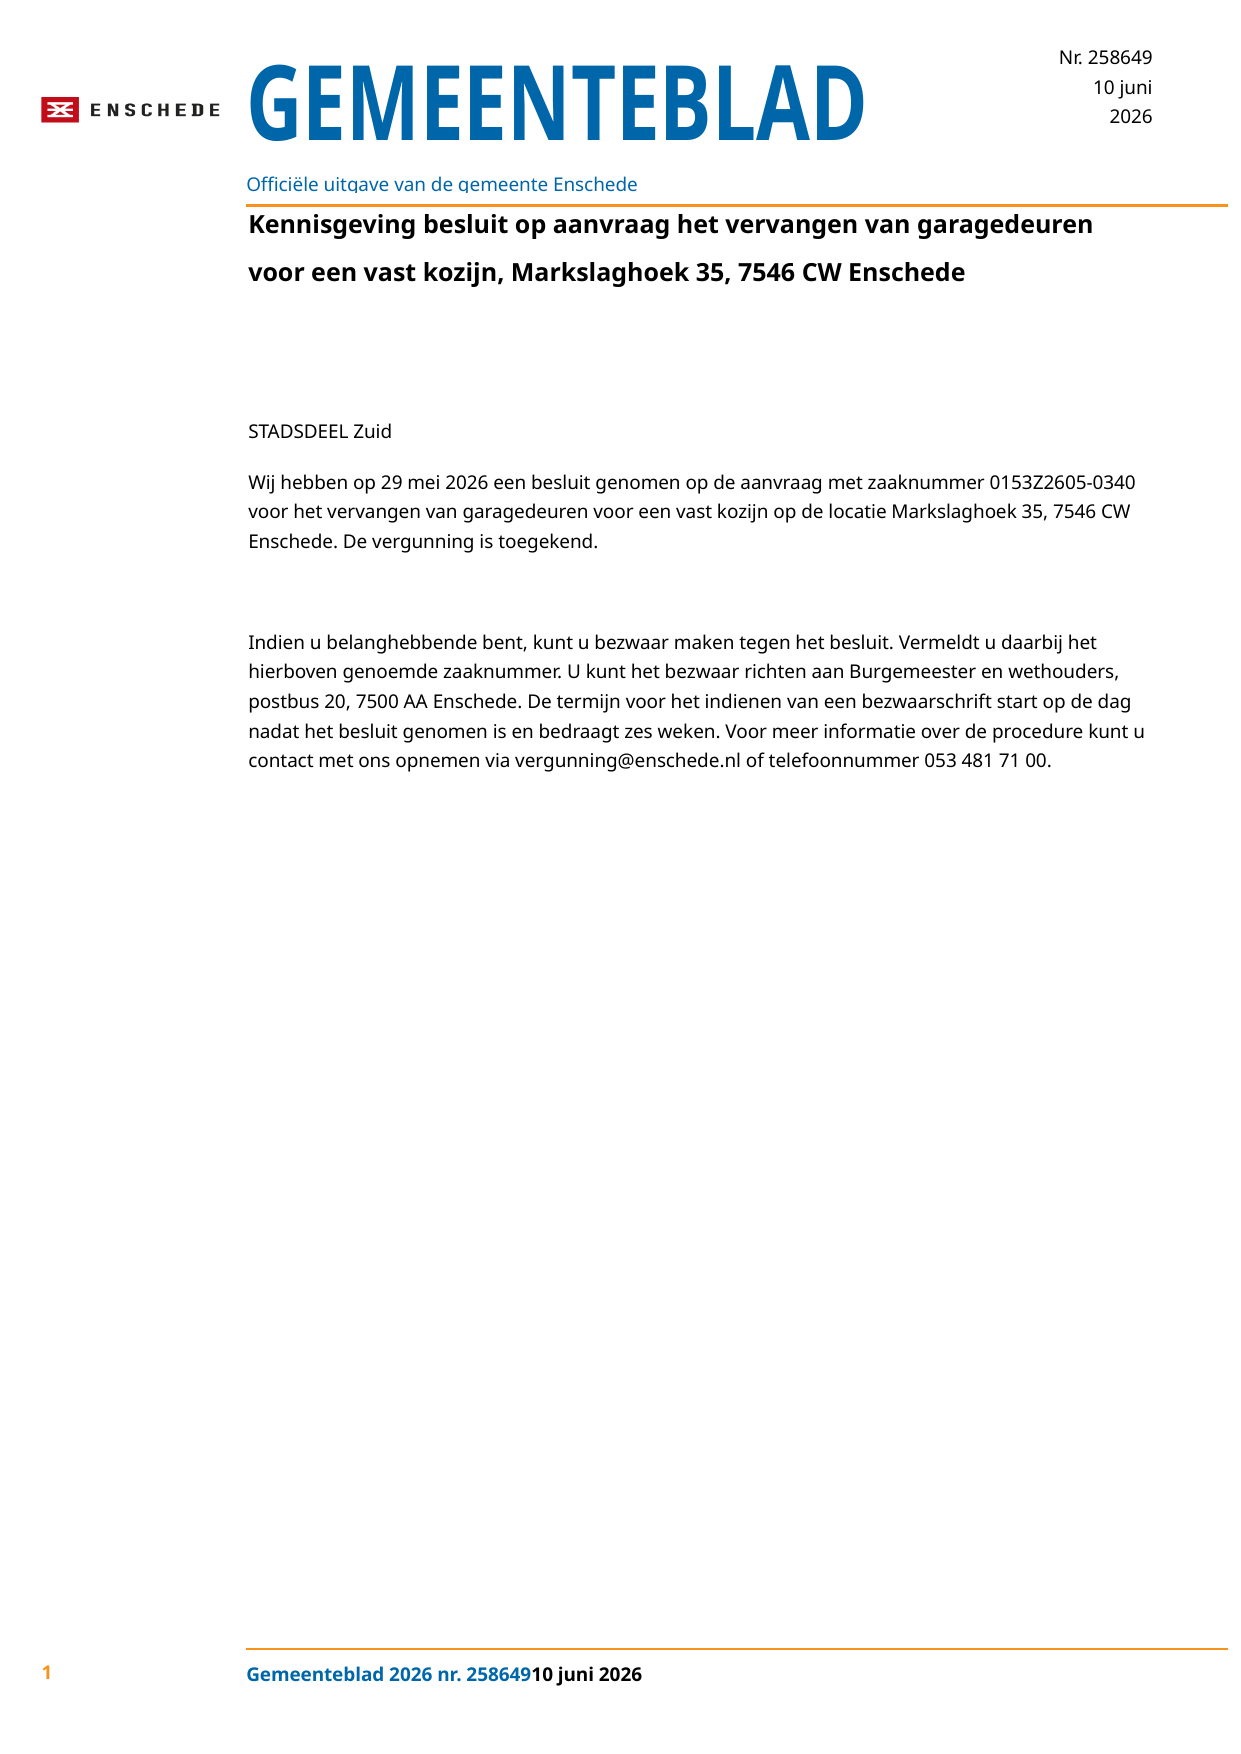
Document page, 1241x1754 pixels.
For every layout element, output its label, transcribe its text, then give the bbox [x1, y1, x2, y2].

text Kennisgeving besluit op aanvraag het vervangen van garagedeuren voor een vast kozijn, Markslaghoek 35, 7546 CW Enschede [248, 207, 1152, 288]
text Indien u belanghebbende bent, kunt u bezwaar maken tegen het besluit. Vermeldt u daarbij het hierboven genoemde zaaknummer. U kunt het bezwaar richten aan Burgemeester en wethouders, postbus 20, 7500 AA Enschede. De termijn voor het indienen van een bezwaarschrift start op de dag nadat het besluit genomen is en bedraagt zes weken. Voor meer informatie over de procedure kunt u contact met ons opnemen via vergunning@enschede.nl of telefoonnummer 053 481 71 00. [248, 629, 1152, 773]
text Wij hebben op 29 mei 2026 een besluit genomen op de aanvraag met zaaknummer 0153Z2605-0340 voor het vervangen van garagedeuren voor een vast kozijn op de locatie Markslaghoek 35, 7546 CW Enschede. De vergunning is toegekend. [248, 469, 1152, 554]
picture [41, 47, 231, 172]
text STADSDEEL Zuid [248, 419, 1152, 444]
